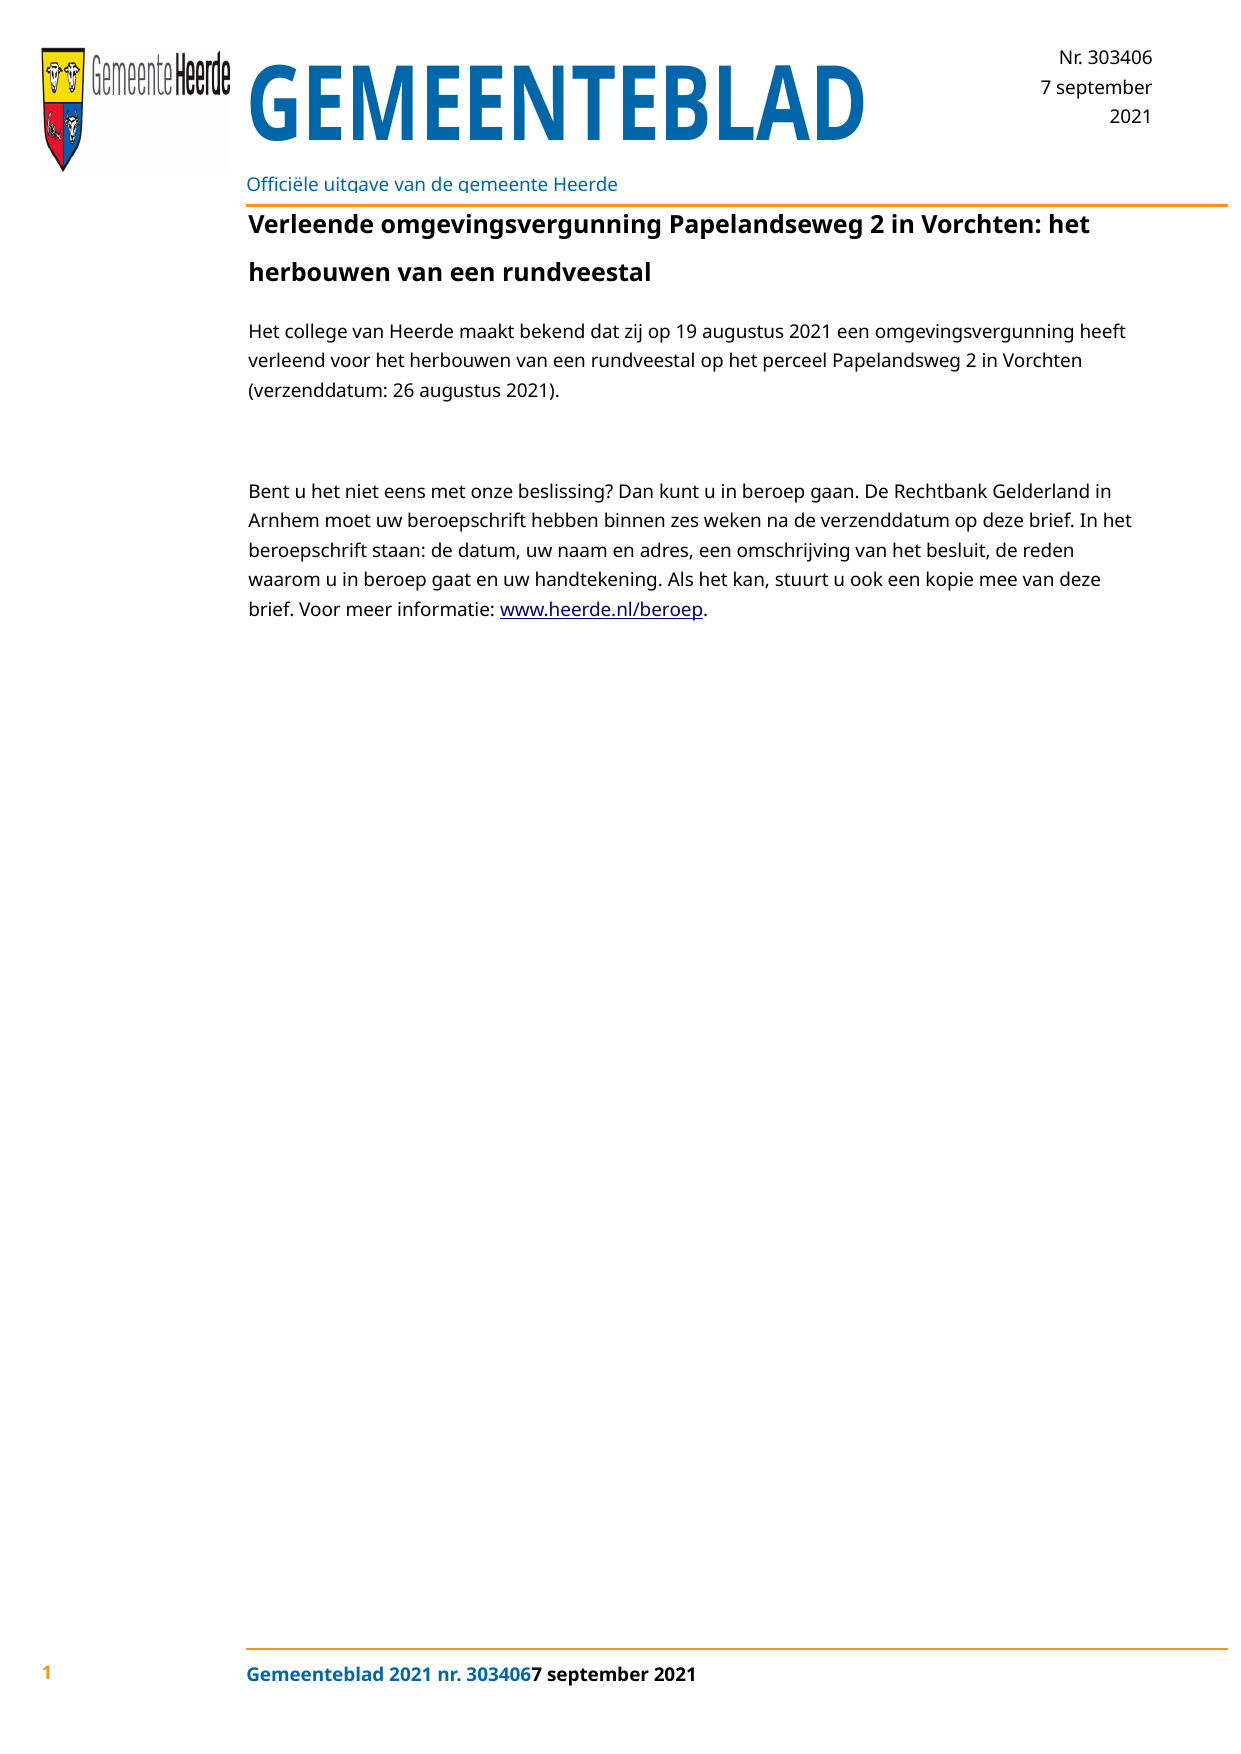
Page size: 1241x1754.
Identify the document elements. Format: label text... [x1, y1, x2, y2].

picture [41, 47, 231, 172]
text Bent u het niet eens met onze beslissing? Dan kunt u in beroep gaan. De Rechtbank Gelderland in Arnhem moet uw beroepschrift hebben binnen zes weken na de verzenddatum op deze brief. In het beroepschrift staan: de datum, uw naam en adres, een omschrijving van het besluit, de reden waarom u in beroep gaat en uw handtekening. Als het kan, stuurt u ook een kopie mee van deze brief. Voor meer informatie: www.heerde.nl/beroep. [248, 478, 1152, 622]
text Verleende omgevingsvergunning Papelandseweg 2 in Vorchten: het herbouwen van een rundveestal [248, 207, 1152, 288]
text Het college van Heerde maakt bekend dat zij op 19 augustus 2021 een omgevingsvergunning heeft verleend voor het herbouwen van een rundveestal op het perceel Papelandsweg 2 in Vorchten (verzenddatum: 26 augustus 2021). [248, 318, 1152, 403]
